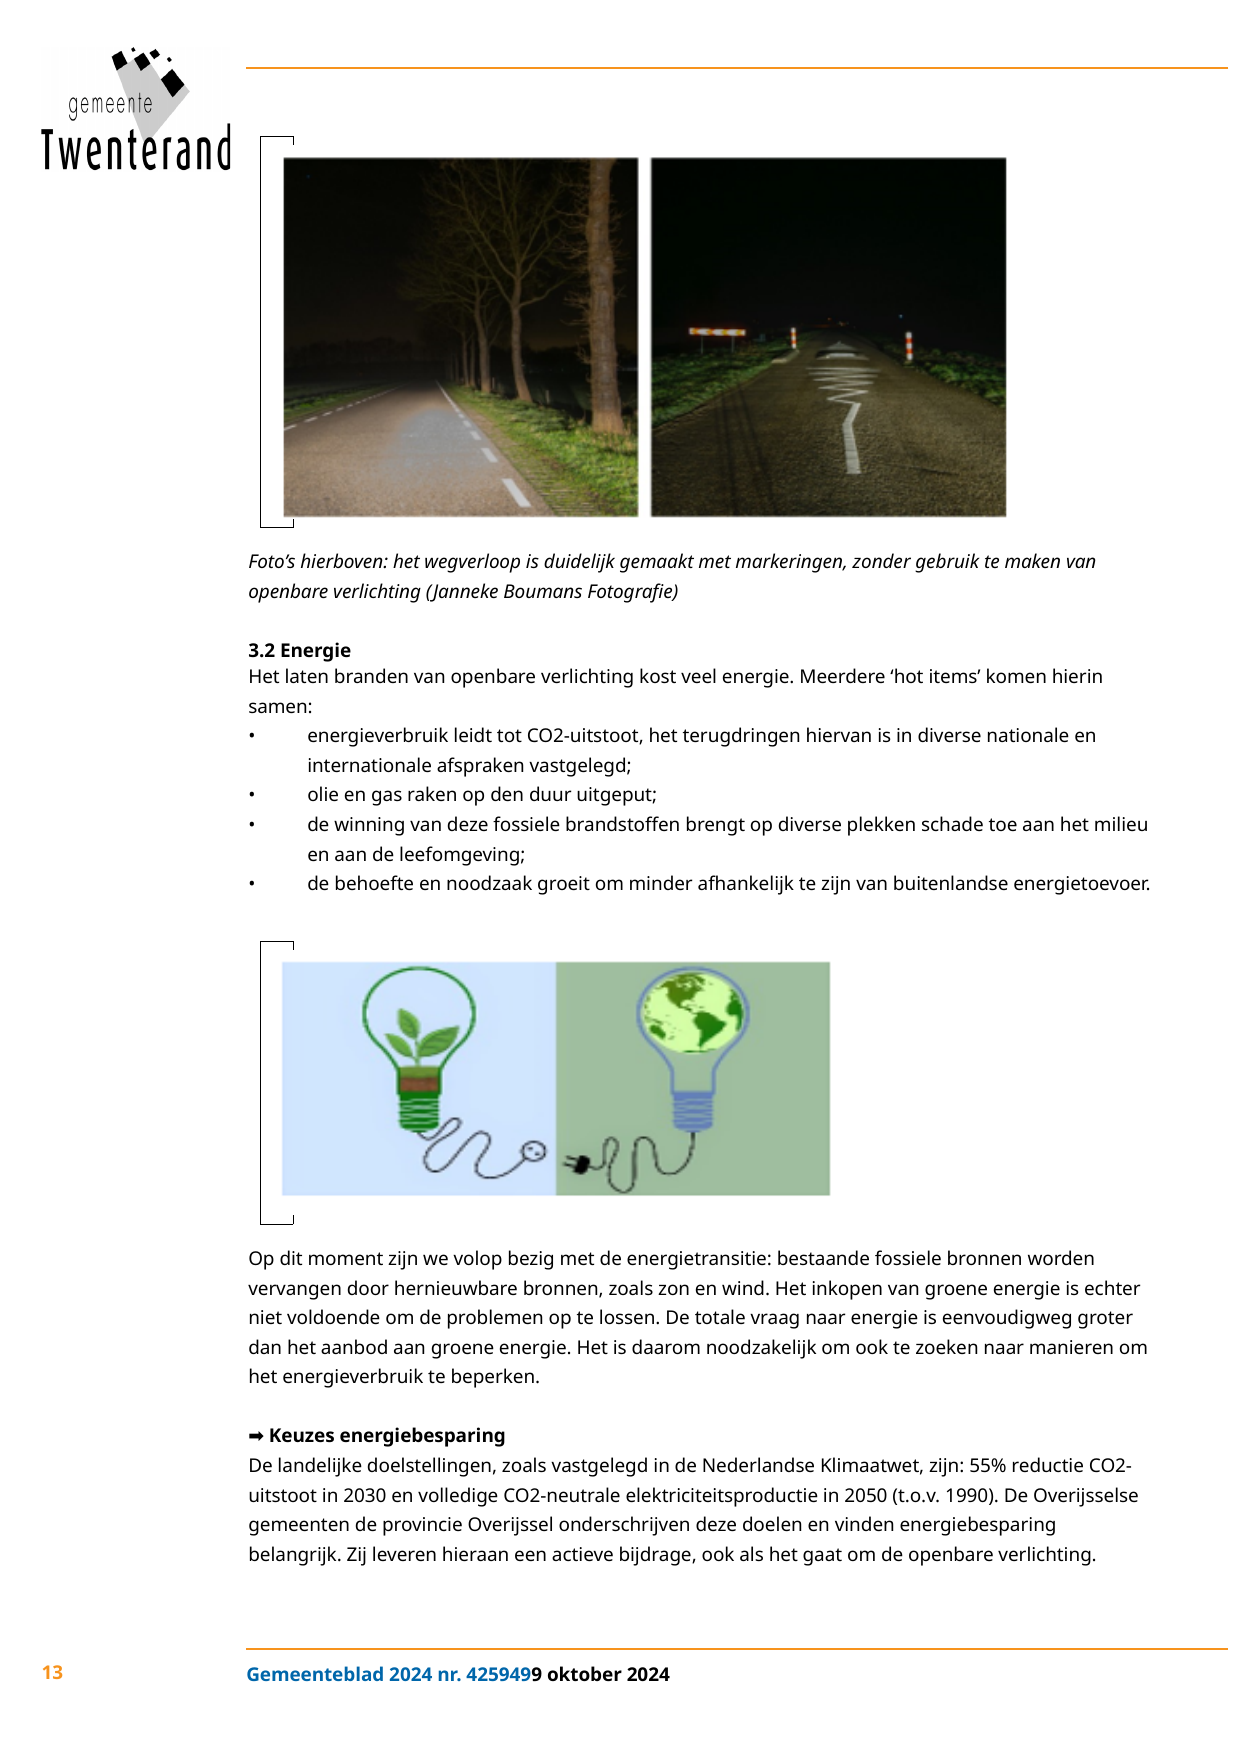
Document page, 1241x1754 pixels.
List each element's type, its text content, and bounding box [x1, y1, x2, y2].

list de behoefte en noodzaak groeit om minder afhankelijk te zijn van buitenlandse energietoevoer. [248, 870, 1152, 896]
picture [41, 47, 231, 172]
text Op dit moment zijn we volop bezig met de energietransitie: bestaande fossiele bronnen worden vervangen door hernieuwbare bronnen, zoals zon en wind. Het inkopen van groene energie is echter niet voldoende om de problemen op te lossen. De totale vraag naar energie is eenvoudigweg groter dan het aanbod aan groene energie. Het is daarom noodzakelijk om ook te zoeken naar manieren om het energieverbruik te beperken. [248, 1245, 1152, 1389]
text ➡ Keuzes energiebesparing [248, 1423, 1152, 1448]
list energieverbruik leidt tot CO2-uitstoot, het terugdringen hiervan is in diverse nationale en internationale afspraken vastgelegd; [248, 722, 1152, 778]
text 3.2 Energie [248, 637, 1152, 663]
text Het laten branden van openbare verlichting kost veel energie. Meerdere ‘hot items’ komen hierin samen: [248, 663, 1152, 718]
text De landelijke doelstellingen, zoals vastgelegd in de Nederlandse Klimaatwet, zijn: 55% reductie CO2-uitstoot in 2030 en volledige CO2-neutrale elektriciteitsproductie in 2050 (t.o.v. 1990). De Overijsselse gemeenten de provincie Overijssel onderschrijven deze doelen en vinden energiebesparing belangrijk. Zij leveren hieraan een actieve bijdrage, ook als het gaat om de openbare verlichting. [248, 1452, 1152, 1567]
picture [268, 145, 1037, 519]
picture [268, 950, 860, 1215]
list olie en gas raken op den duur uitgeput; [248, 782, 1152, 807]
list de winning van deze fossiele brandstoffen brengt op diverse plekken schade toe aan het milieu en aan de leefomgeving; [248, 811, 1152, 866]
text Foto’s hierboven: het wegverloop is duidelijk gemaakt met markeringen, zonder gebruik te maken van openbare verlichting (Janneke Boumans Fotografie) [248, 549, 1152, 604]
